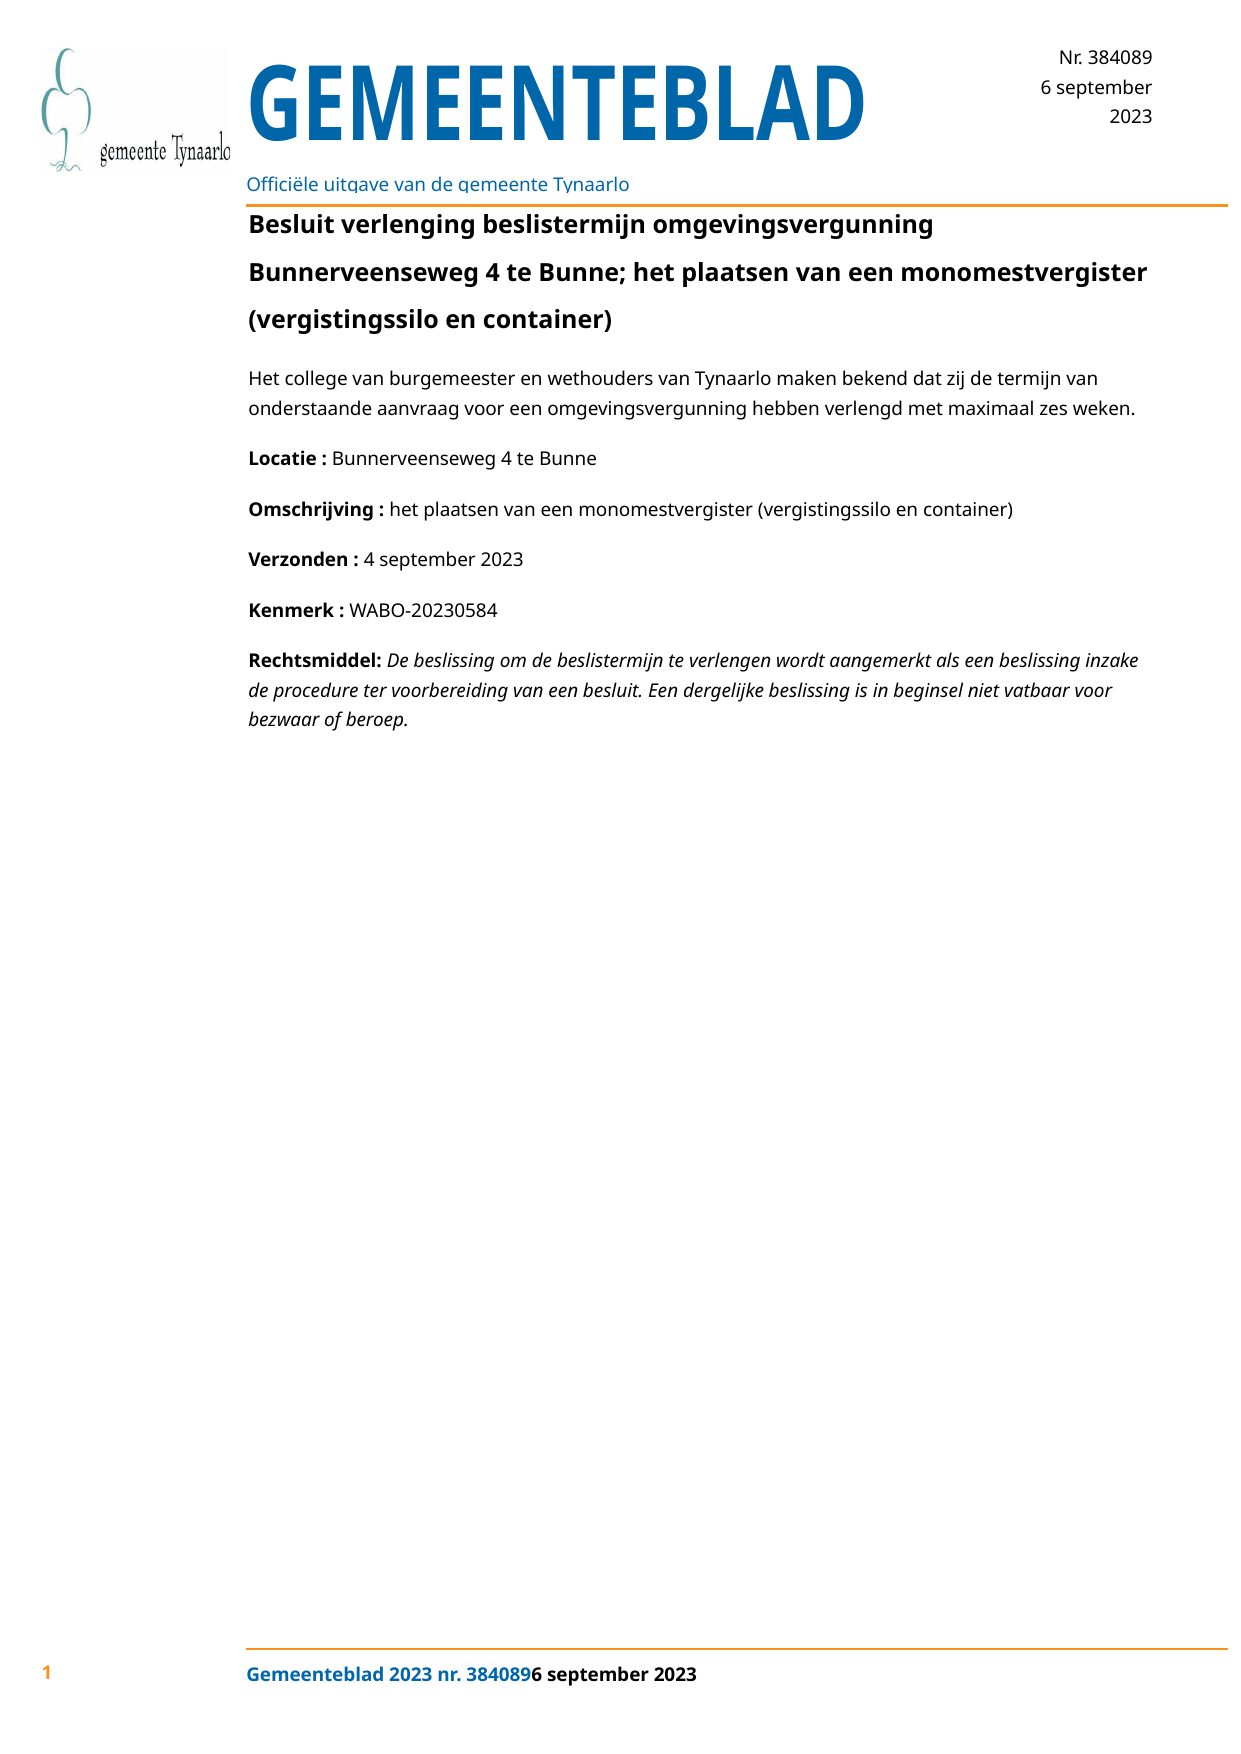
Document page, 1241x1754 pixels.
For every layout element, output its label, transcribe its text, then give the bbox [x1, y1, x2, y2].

text Verzonden : 4 september 2023 [248, 546, 1152, 572]
text Omschrijving : het plaatsen van een monomestvergister (vergistingssilo en container) [248, 496, 1152, 522]
text Kenmerk : WABO-20230584 [248, 597, 1152, 622]
text Het college van burgemeester en wethouders van Tynaarlo maken bekend dat zij de termijn van onderstaande aanvraag voor een omgevingsvergunning hebben verlengd met maximaal zes weken. [248, 366, 1152, 421]
picture [41, 47, 231, 172]
text Rechtsmiddel: De beslissing om de beslistermijn te verlengen wordt aangemerkt als een beslissing inzake de procedure ter voorbereiding van een besluit. Een dergelijke beslissing is in beginsel niet vatbaar voor bezwaar of beroep. [248, 647, 1152, 732]
text Locatie : Bunnerveenseweg 4 te Bunne [248, 446, 1152, 471]
text Besluit verlenging beslistermijn omgevingsvergunning Bunnerveenseweg 4 te Bunne; het plaatsen van een monomestvergister (vergistingssilo en container) [248, 207, 1152, 336]
